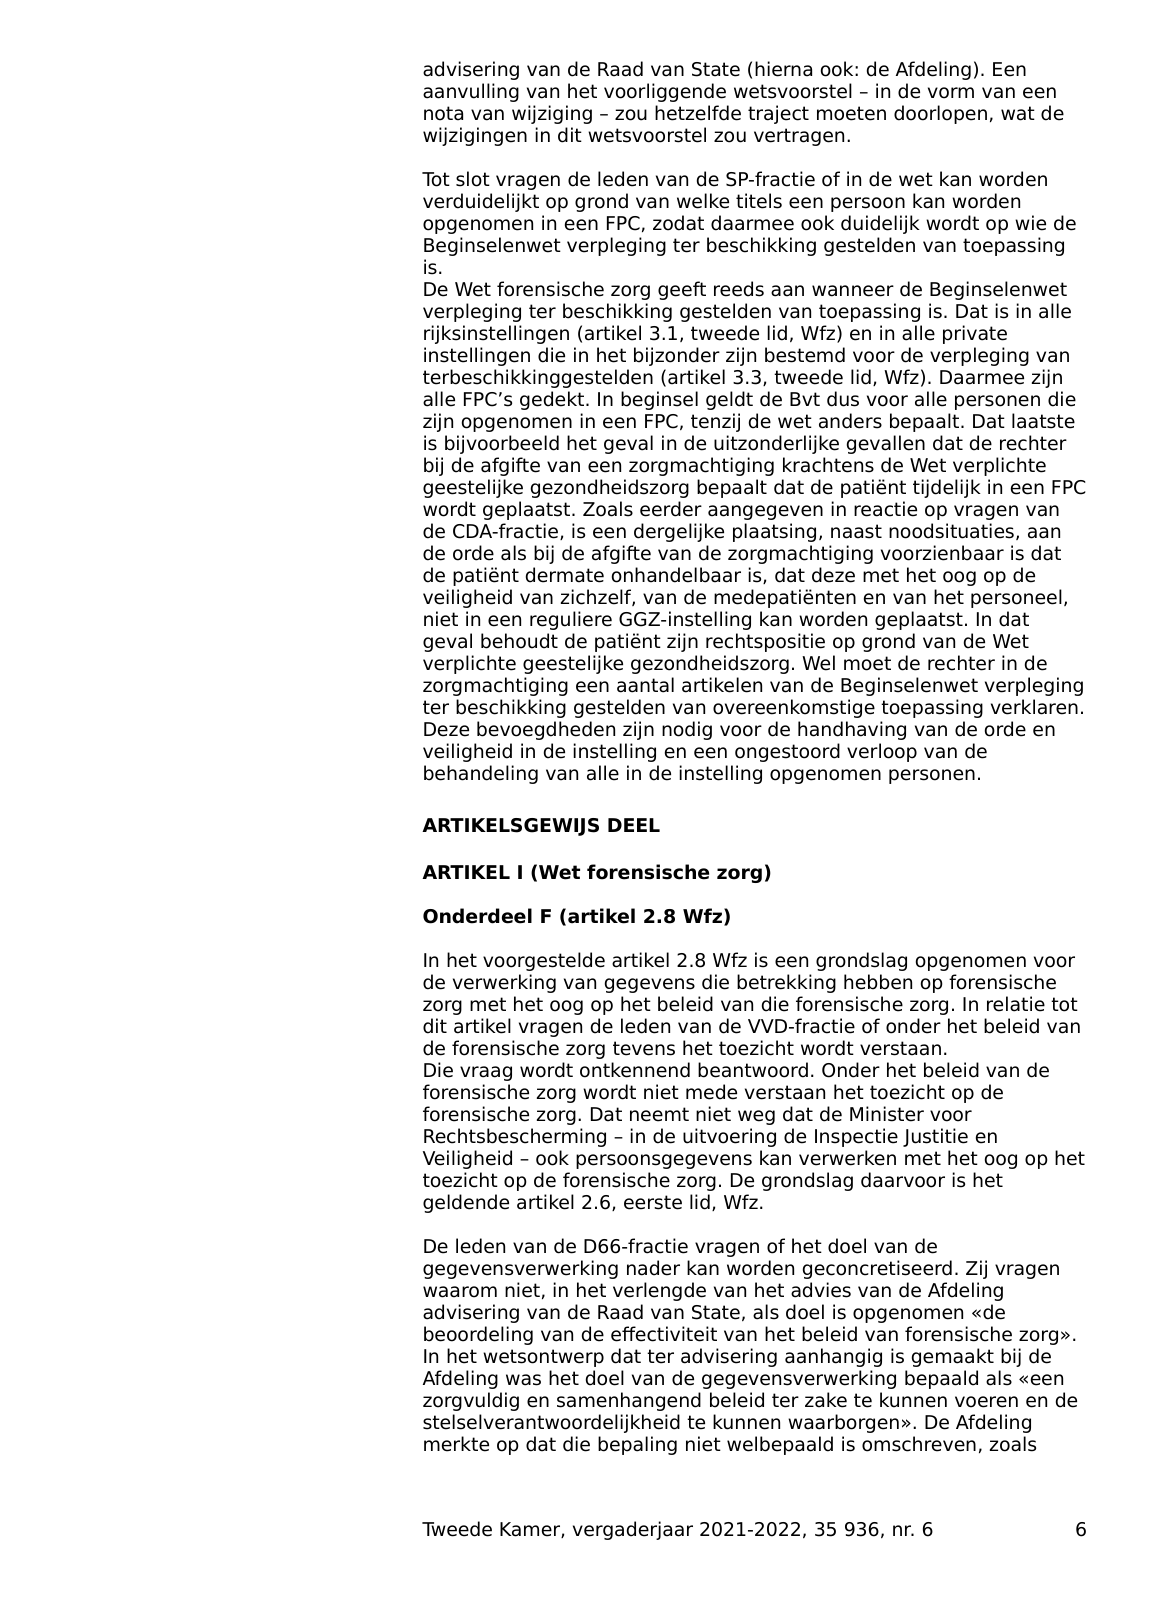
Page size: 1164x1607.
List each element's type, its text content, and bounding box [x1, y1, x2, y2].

subtitle ARTIKEL I (Wet forensische zorg) [422, 862, 1087, 883]
subtitle Onderdeel F (artikel 2.8 Wfz) [422, 906, 1087, 928]
text De Wet forensische zorg geeft reeds aan wanneer de Beginselenwet verpleging ter beschikking gestelden van toepassing is. Dat is in alle rijksinstellingen (artikel 3.1, tweede lid, Wfz) en in alle private instellingen die in het bijzonder zijn bestemd voor de verpleging van terbeschikkinggestelden (artikel 3.3, tweede lid, Wfz). Daarmee zijn alle FPC’s gedekt. In beginsel geldt de Bvt dus voor alle personen die zijn opgenomen in een FPC, tenzij de wet anders bepaalt. Dat laatste is bijvoorbeeld het geval in de uitzonderlijke gevallen dat de rechter bij de afgifte van een zorgmachtiging krachtens de Wet verplichte geestelijke gezondheidszorg bepaalt dat de patiënt tijdelijk in een FPC wordt geplaatst. Zoals eerder aangegeven in reactie op vragen van de CDA-fractie, is een dergelijke plaatsing, naast noodsituaties, aan de orde als bij de afgifte van de zorgmachtiging voorzienbaar is dat de patiënt dermate onhandelbaar is, dat deze met het oog op de veiligheid van zichzelf, van de medepatiënten en van het personeel, niet in een reguliere GGZ-instelling kan worden geplaatst. In dat geval behoudt de patiënt zijn rechtspositie op grond van de Wet verplichte geestelijke gezondheidszorg. Wel moet de rechter in de zorgmachtiging een aantal artikelen van de Beginselenwet verpleging ter beschikking gestelden van overeenkomstige toepassing verklaren. Deze bevoegdheden zijn nodig voor de handhaving van de orde en veiligheid in de instelling en een ongestoord verloop van de behandeling van alle in de instelling opgenomen personen. [422, 279, 1087, 784]
text In het voorgestelde artikel 2.8 Wfz is een grondslag opgenomen voor de verwerking van gegevens die betrekking hebben op forensische zorg met het oog op het beleid van die forensische zorg. In relatie tot dit artikel vragen de leden van de VVD-fractie of onder het beleid van de forensische zorg tevens het toezicht wordt verstaan. [422, 950, 1087, 1060]
text Tot slot vragen de leden van de SP-fractie of in de wet kan worden verduidelijkt op grond van welke titels een persoon kan worden opgenomen in een FPC, zodat daarmee ook duidelijk wordt op wie de Beginselenwet verpleging ter beschikking gestelden van toepassing is. [422, 169, 1087, 279]
text advisering van de Raad van State (hierna ook: de Afdeling). Een aanvulling van het voorliggende wetsvoorstel – in de vorm van een nota van wijziging – zou hetzelfde traject moeten doorlopen, wat de wijzigingen in dit wetsvoorstel zou vertragen. [422, 59, 1087, 147]
text In het wetsontwerp dat ter advisering aanhangig is gemaakt bij de Afdeling was het doel van de gegevensverwerking bepaald als «een zorgvuldig en samenhangend beleid ter zake te kunnen voeren en de stelselverantwoordelijkheid te kunnen waarborgen». De Afdeling merkte op dat die bepaling niet welbepaald is omschreven, zoals [422, 1346, 1087, 1456]
subtitle ARTIKELSGEWIJS DEEL [422, 814, 1087, 837]
text De leden van de D66-fractie vragen of het doel van de gegevensverwerking nader kan worden geconcretiseerd. Zij vragen waarom niet, in het verlengde van het advies van de Afdeling advisering van de Raad van State, als doel is opgenomen «de beoordeling van de effectiviteit van het beleid van forensische zorg». [422, 1236, 1087, 1346]
text Die vraag wordt ontkennend beantwoord. Onder het beleid van de forensische zorg wordt niet mede verstaan het toezicht op de forensische zorg. Dat neemt niet weg dat de Minister voor Rechtsbescherming – in de uitvoering de Inspectie Justitie en Veiligheid – ook persoonsgegevens kan verwerken met het oog op het toezicht op de forensische zorg. De grondslag daarvoor is het geldende artikel 2.6, eerste lid, Wfz. [422, 1060, 1087, 1214]
